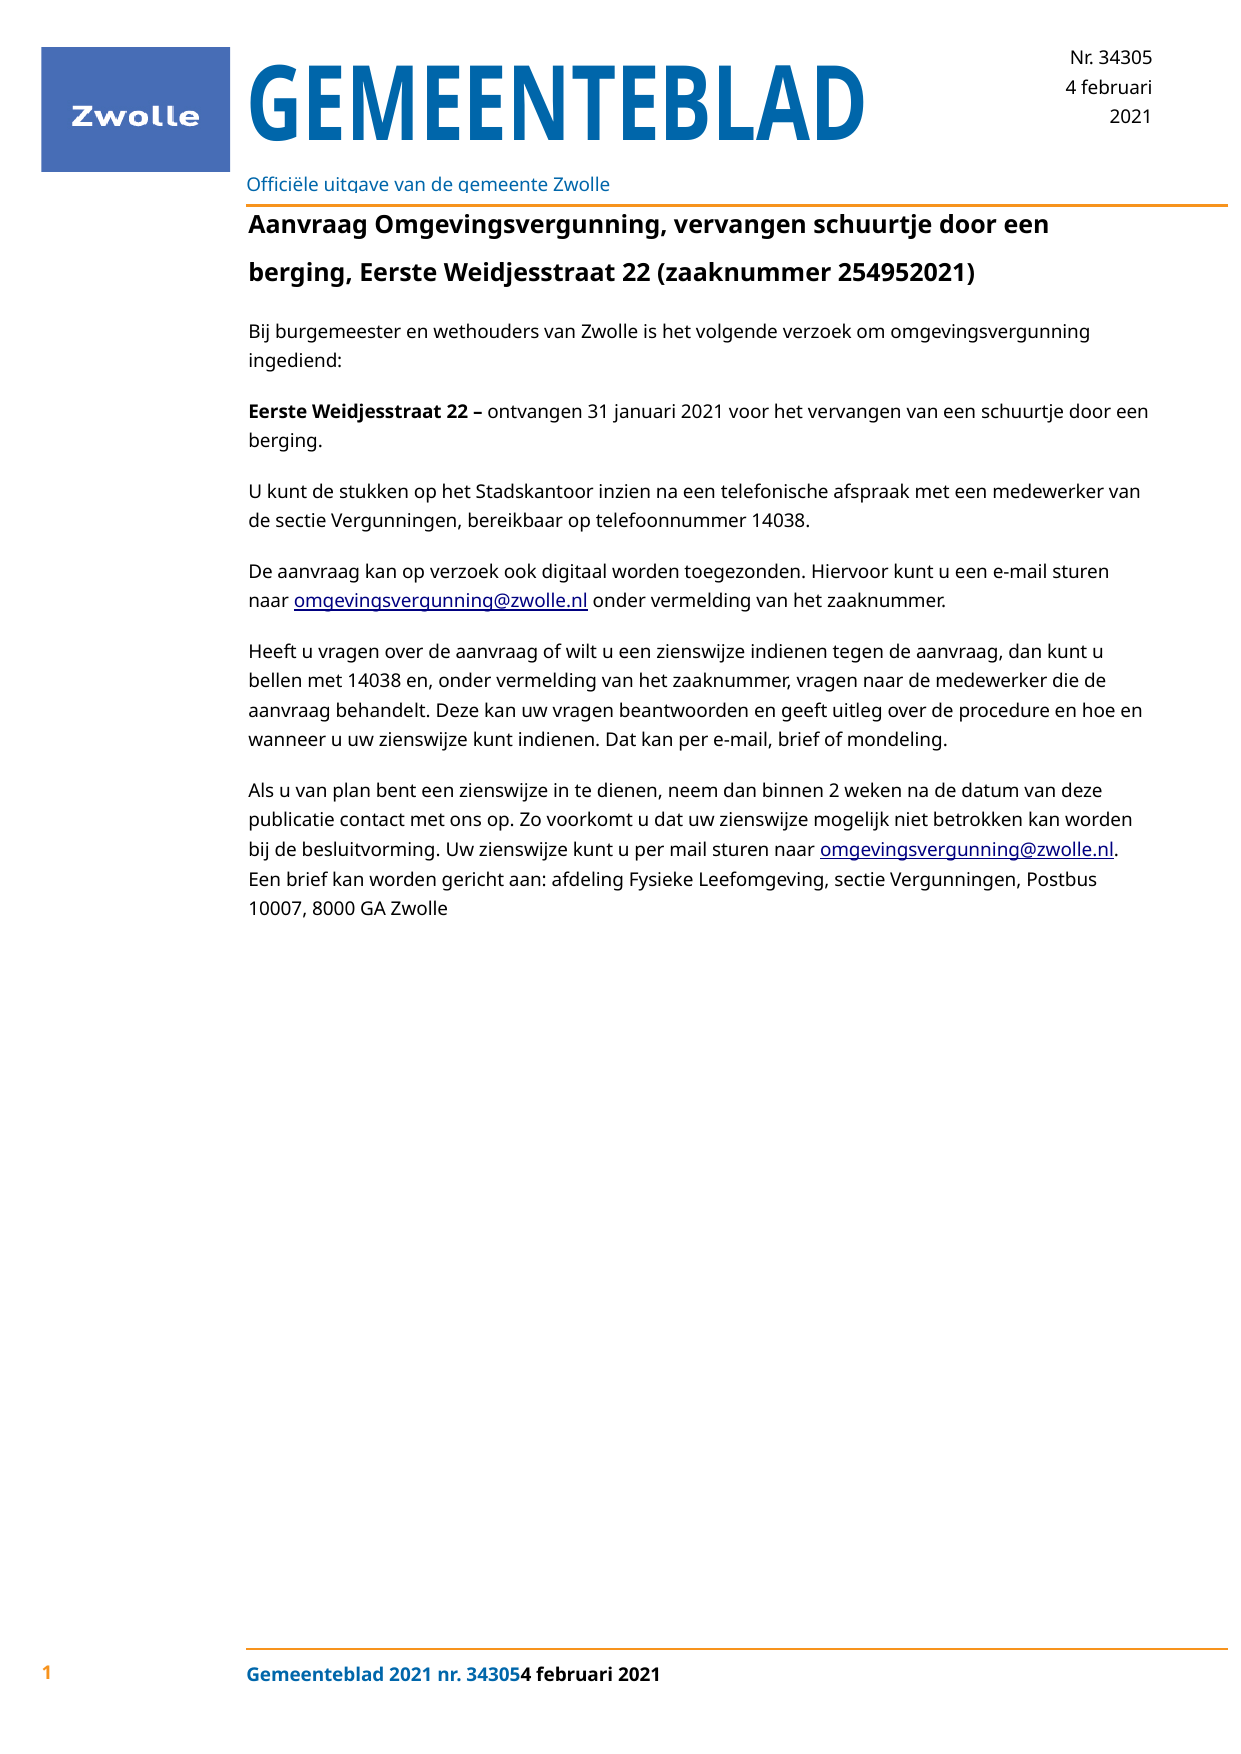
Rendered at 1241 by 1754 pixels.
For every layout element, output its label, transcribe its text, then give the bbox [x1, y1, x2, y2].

text Als u van plan bent een zienswijze in te dienen, neem dan binnen 2 weken na de datum van deze publicatie contact met ons op. Zo voorkomt u dat uw zienswijze mogelijk niet betrokken kan worden bij de besluitvorming. Uw zienswijze kunt u per mail sturen naar omgevingsvergunning@zwolle.nl. Een brief kan worden gericht aan: afdeling Fysieke Leefomgeving, sectie Vergunningen, Postbus 10007, 8000 GA Zwolle [248, 777, 1152, 921]
picture [41, 47, 231, 172]
text De aanvraag kan op verzoek ook digitaal worden toegezonden. Hiervoor kunt u een e-mail sturen naar omgevingsvergunning@zwolle.nl onder vermelding van het zaaknummer. [248, 558, 1152, 613]
text U kunt de stukken op het Stadskantoor inzien na een telefonische afspraak met een medewerker van de sectie Vergunningen, bereikbaar op telefoonnummer 14038. [248, 478, 1152, 533]
text Bij burgemeester en wethouders van Zwolle is het volgende verzoek om omgevingsvergunning ingediend: [248, 318, 1152, 373]
text Eerste Weidjesstraat 22 – ontvangen 31 januari 2021 voor het vervangen van een schuurtje door een berging. [248, 398, 1152, 453]
text Heeft u vragen over de aanvraag of wilt u een zienswijze indienen tegen de aanvraag, dan kunt u bellen met 14038 en, onder vermelding van het zaaknummer, vragen naar de medewerker die de aanvraag behandelt. Deze kan uw vragen beantwoorden en geeft uitleg over de procedure en hoe en wanneer u uw zienswijze kunt indienen. Dat kan per e-mail, brief of mondeling. [248, 638, 1152, 752]
text Aanvraag Omgevingsvergunning, vervangen schuurtje door een berging, Eerste Weidjesstraat 22 (zaaknummer 254952021) [248, 207, 1152, 288]
